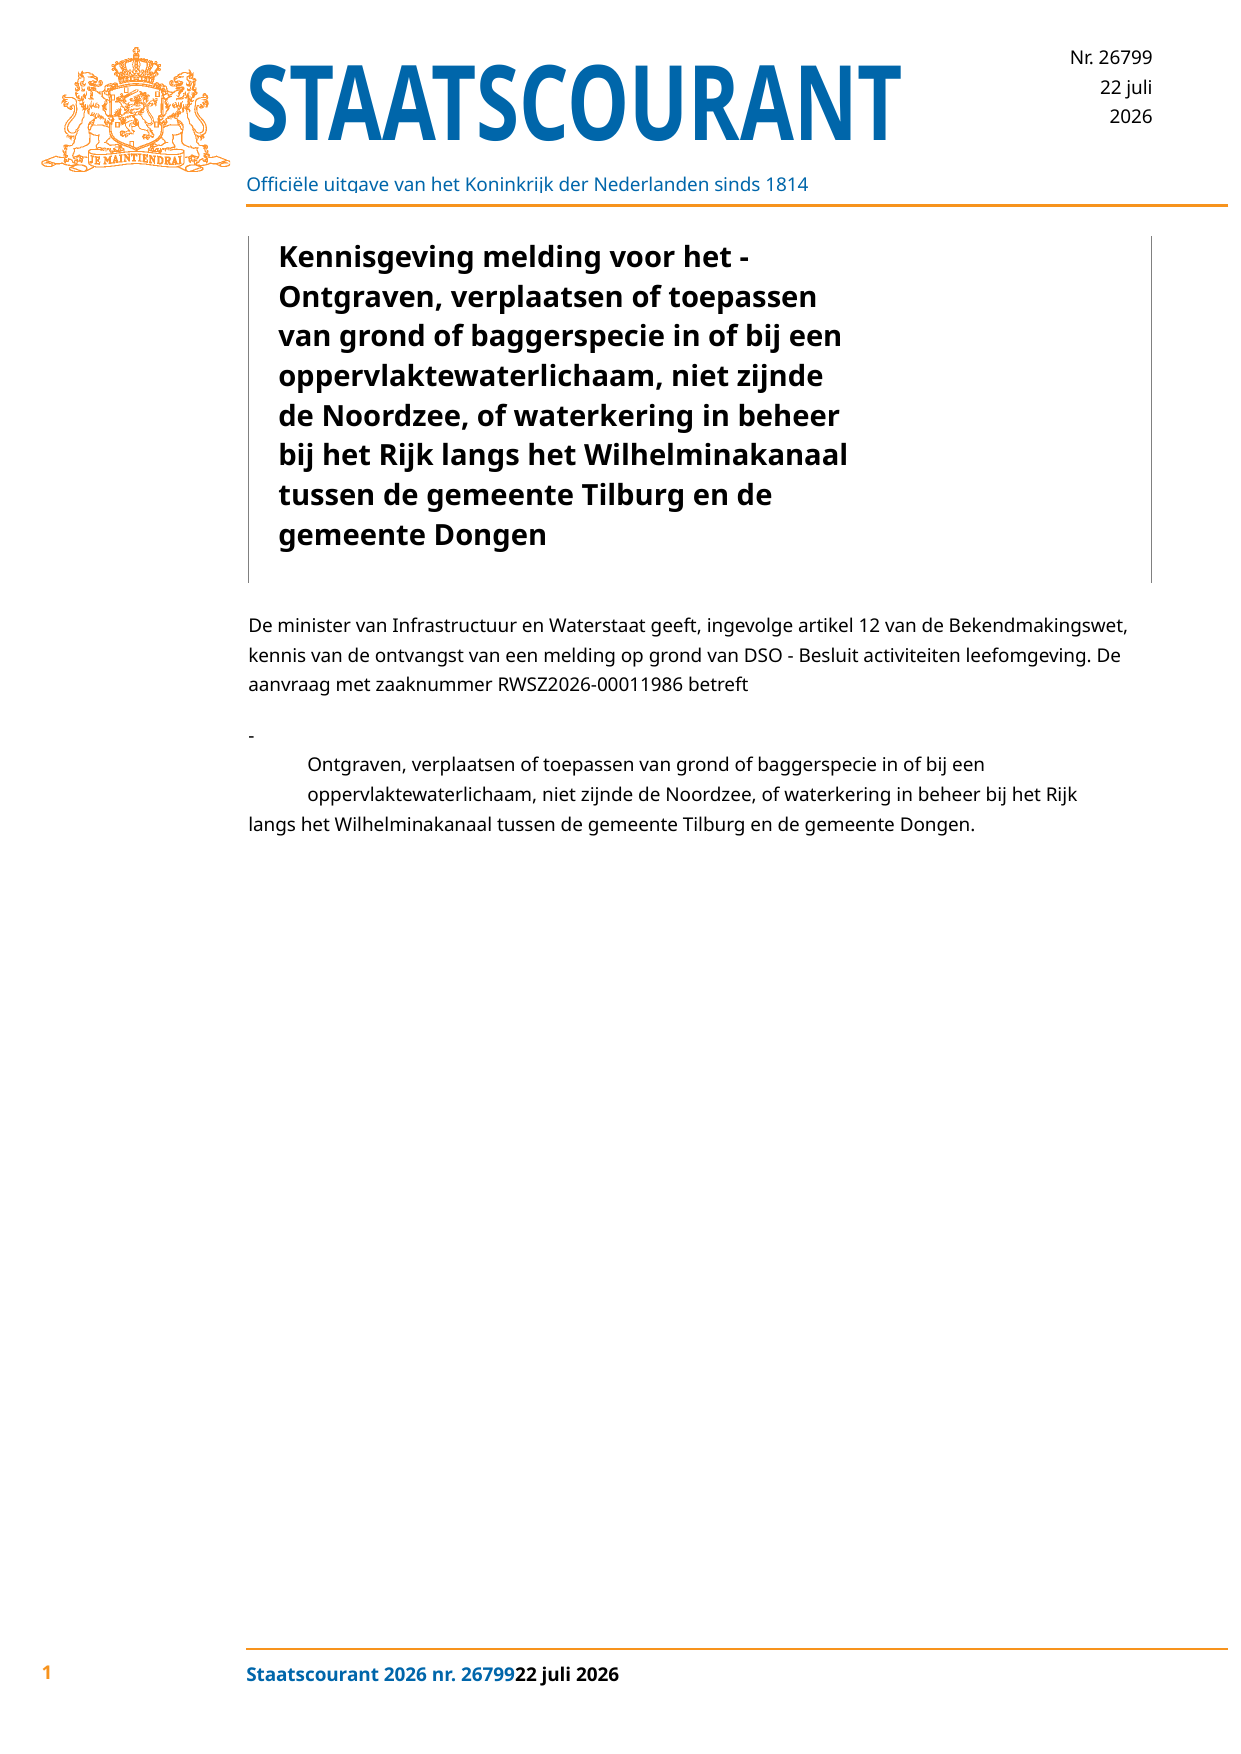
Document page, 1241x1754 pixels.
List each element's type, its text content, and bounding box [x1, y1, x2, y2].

table_header [850, 414, 1151, 583]
table_header [1090, 236, 1151, 413]
text langs het Wilhelminakanaal tussen de gemeente Tilburg en de gemeente Dongen. [248, 811, 1152, 836]
table_header Kennisgeving melding voor het -Ontgraven, verplaatsen of toepassen van grond of baggerspecie in of bij een oppervlaktewaterlichaam, niet zijnde de Noordzee, of waterkering in beheer bij het Rijk langs het Wilhelminakanaal tussen de gemeente Tilburg en de gemeente Dongen [249, 236, 850, 583]
picture [912, 236, 1090, 414]
table_header [850, 236, 912, 413]
text De minister van Infrastructuur en Waterstaat geeft, ingevolge artikel 12 van de Bekendmakingswet, kennis van de ontvangst van een melding op grond van DSO - Besluit activiteiten leefomgeving. De aanvraag met zaaknummer RWSZ2026-00011986 betreft [248, 612, 1152, 697]
picture [41, 47, 231, 172]
list Ontgraven, verplaatsen of toepassen van grond of baggerspecie in of bij een oppervlaktewaterlichaam, niet zijnde de Noordzee, of waterkering in beheer bij het Rijk [248, 752, 1152, 807]
